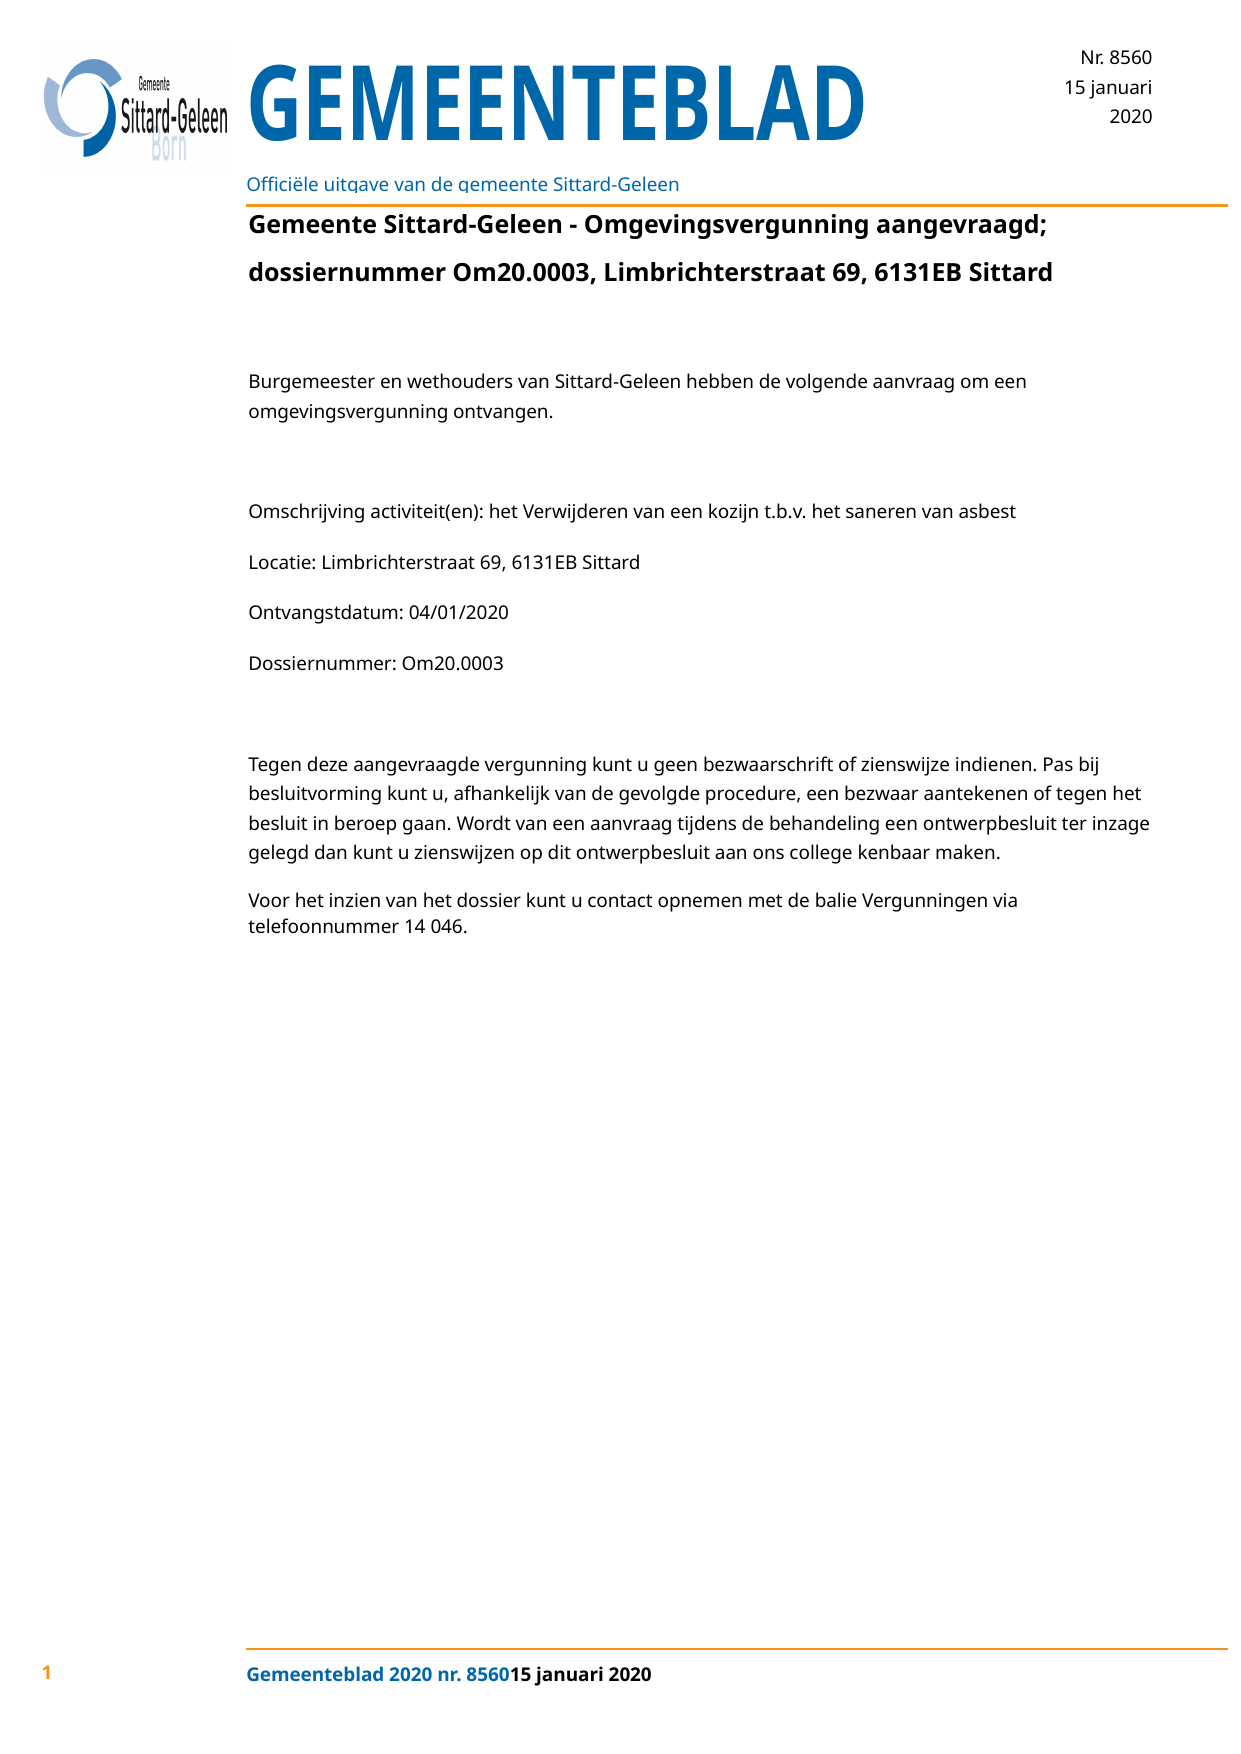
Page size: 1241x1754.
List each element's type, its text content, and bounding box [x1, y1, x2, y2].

text Tegen deze aangevraagde vergunning kunt u geen bezwaarschrift of zienswijze indienen. Pas bij besluitvorming kunt u, afhankelijk van de gevolgde procedure, een bezwaar aantekenen of tegen het besluit in beroep gaan. Wordt van een aanvraag tijdens de behandeling een ontwerpbesluit ter inzage gelegd dan kunt u zienswijzen op dit ontwerpbesluit aan ons college kenbaar maken. [248, 751, 1152, 865]
text Burgemeester en wethouders van Sittard-Geleen hebben de volgende aanvraag om een omgevingsvergunning ontvangen. [248, 368, 1152, 424]
text Locatie: Limbrichterstraat 69, 6131EB Sittard [248, 549, 1152, 575]
text Ontvangstdatum: 04/01/2020 [248, 599, 1152, 625]
text Omschrijving activiteit(en): het Verwijderen van een kozijn t.b.v. het saneren van asbest [248, 499, 1152, 524]
text Voor het inzien van het dossier kunt u contact opnemen met de balie Vergunningen via telefoonnummer 14 046. [248, 887, 1152, 939]
text Dossiernummer: Om20.0003 [248, 650, 1152, 676]
text Gemeente Sittard-Geleen - Omgevingsvergunning aangevraagd; dossiernummer Om20.0003, Limbrichterstraat 69, 6131EB Sittard [248, 207, 1152, 288]
picture [41, 47, 231, 172]
